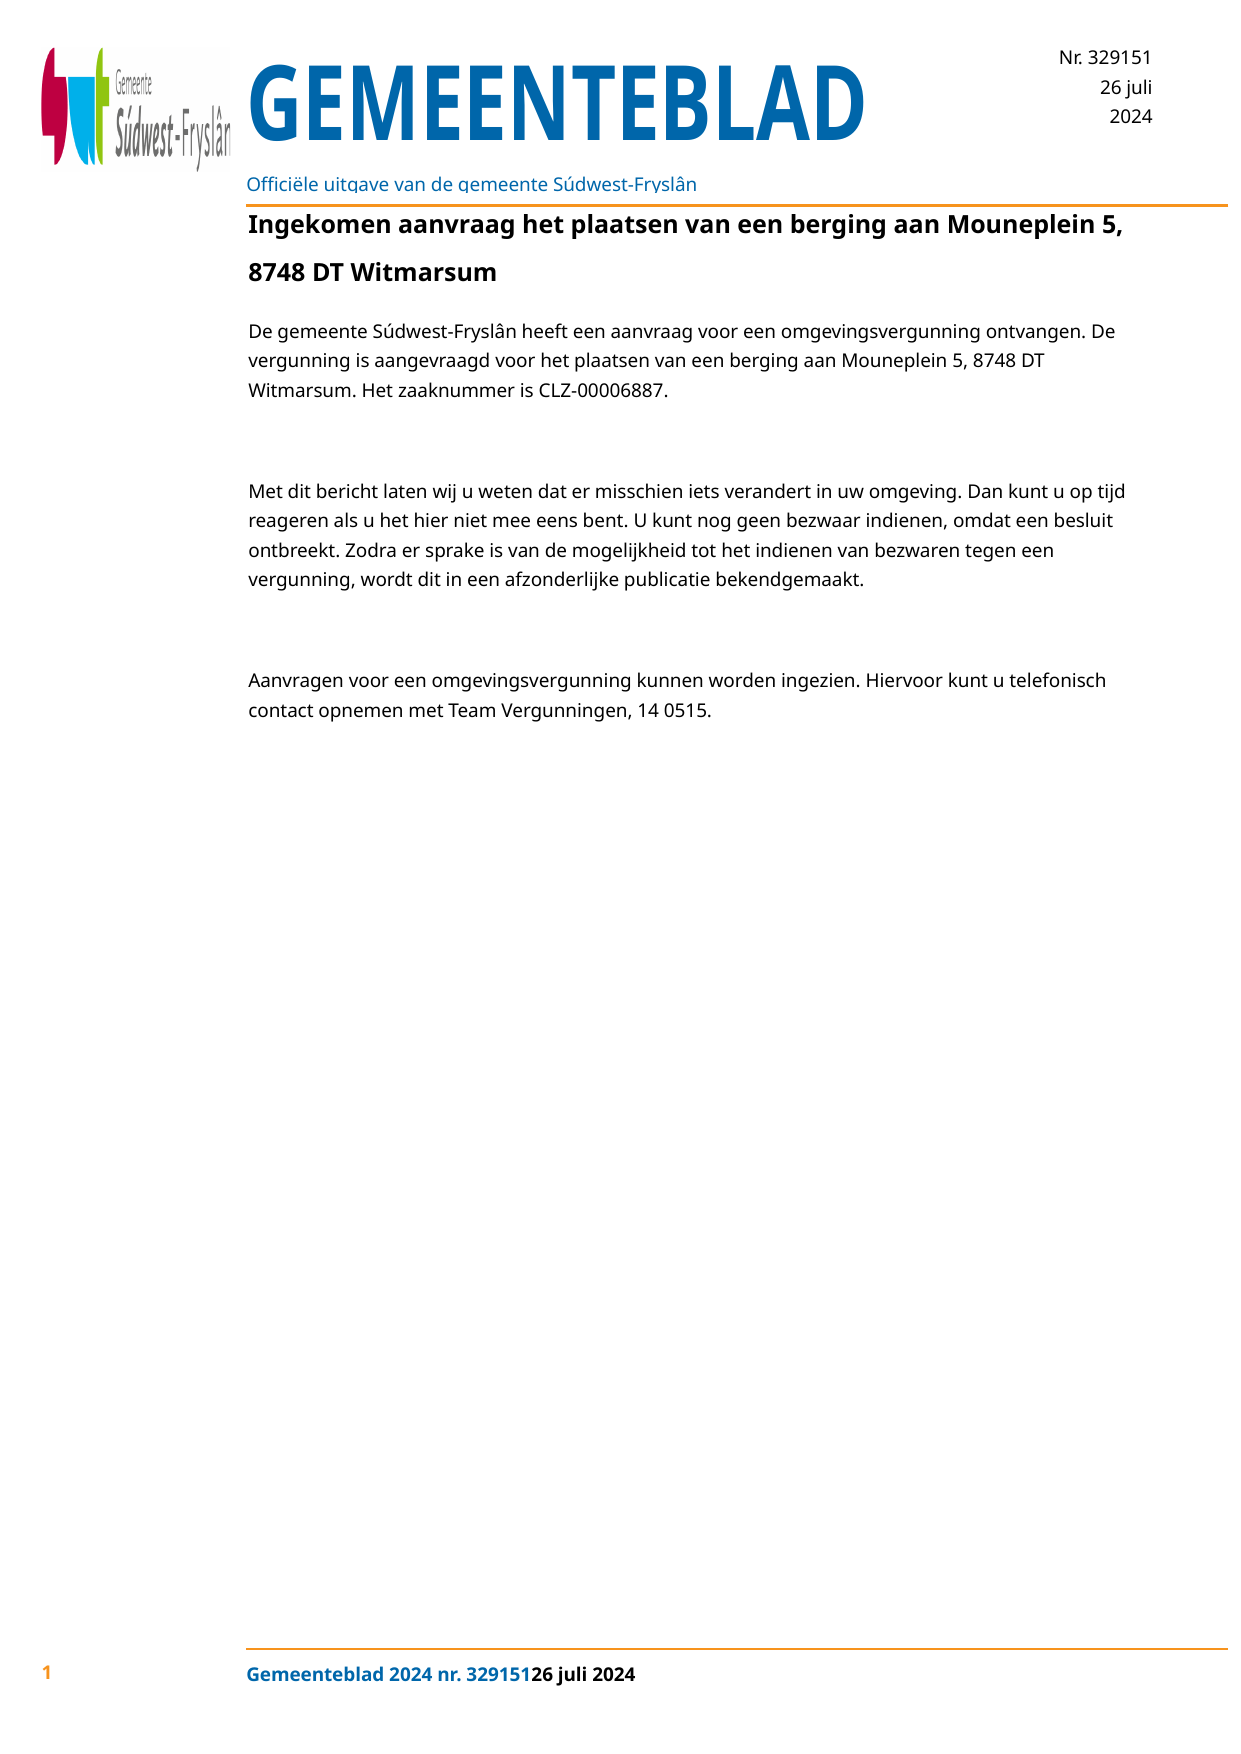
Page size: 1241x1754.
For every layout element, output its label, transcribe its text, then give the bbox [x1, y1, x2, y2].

text Met dit bericht laten wij u weten dat er misschien iets verandert in uw omgeving. Dan kunt u op tijd reageren als u het hier niet mee eens bent. U kunt nog geen bezwaar indienen, omdat een besluit ontbreekt. Zodra er sprake is van de mogelijkheid tot het indienen van bezwaren tegen een vergunning, wordt dit in een afzonderlijke publicatie bekendgemaakt. [248, 478, 1152, 592]
text De gemeente Súdwest-Fryslân heeft een aanvraag voor een omgevingsvergunning ontvangen. De vergunning is aangevraagd voor het plaatsen van een berging aan Mouneplein 5, 8748 DT Witmarsum. Het zaaknummer is CLZ-00006887. [248, 318, 1152, 403]
text Aanvragen voor een omgevingsvergunning kunnen worden ingezien. Hiervoor kunt u telefonisch contact opnemen met Team Vergunningen, 14 0515. [248, 667, 1152, 723]
picture [41, 47, 231, 172]
text Ingekomen aanvraag het plaatsen van een berging aan Mouneplein 5, 8748 DT Witmarsum [248, 207, 1152, 288]
